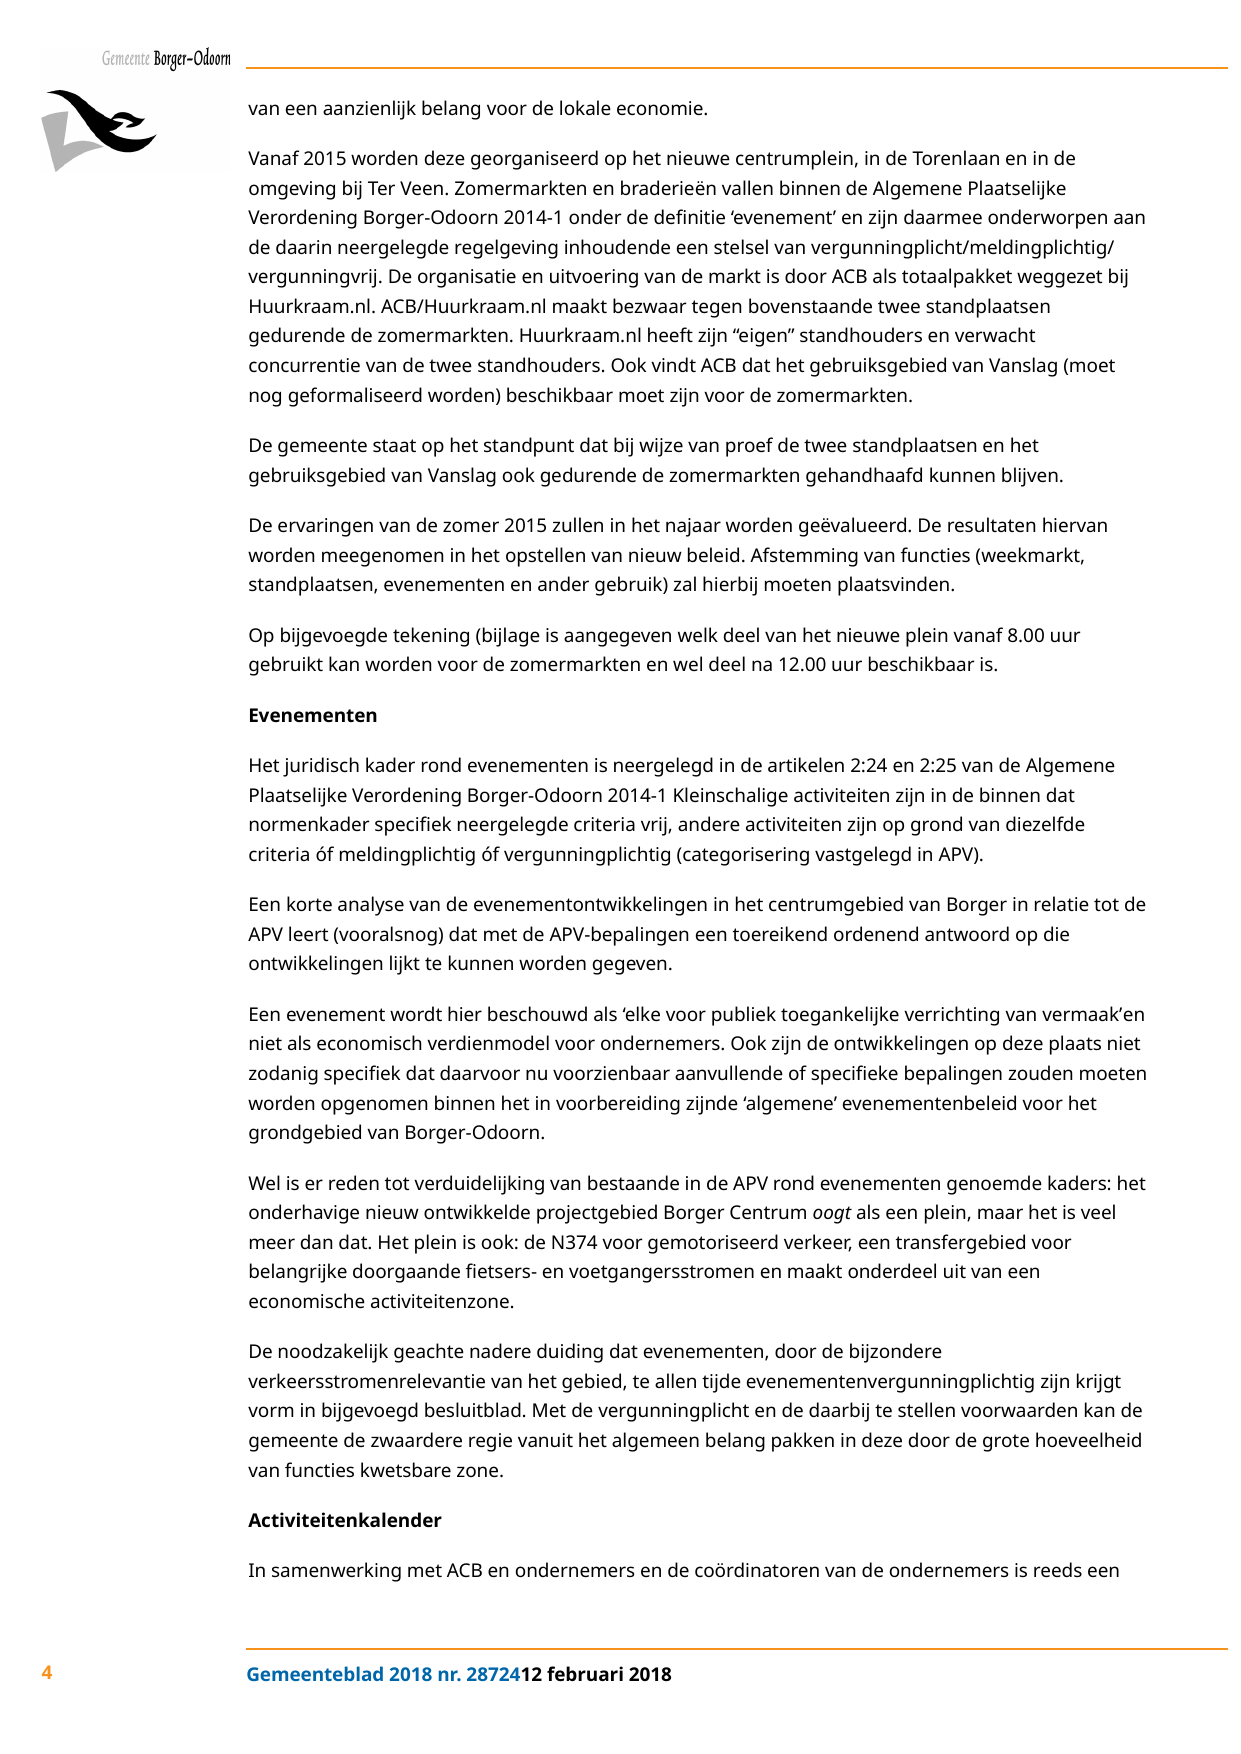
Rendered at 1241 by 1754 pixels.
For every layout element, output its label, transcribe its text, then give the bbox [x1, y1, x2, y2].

text De noodzakelijk geachte nadere duiding dat evenementen, door de bijzondere verkeersstromenrelevantie van het gebied, te allen tijde evenementenvergunningplichtig zijn krijgt vorm in bijgevoegd besluitblad. Met de vergunningplicht en de daarbij te stellen voorwaarden kan de gemeente de zwaardere regie vanuit het algemeen belang pakken in deze door de grote hoeveelheid van functies kwetsbare zone. [248, 1338, 1152, 1483]
text Een evenement wordt hier beschouwd als ‘elke voor publiek toegankelijke verrichting van vermaak’en niet als economisch verdienmodel voor ondernemers. Ook zijn de ontwikkelingen op deze plaats niet zodanig specifiek dat daarvoor nu voorzienbaar aanvullende of specifieke bepalingen zouden moeten worden opgenomen binnen het in voorbereiding zijnde ‘algemene’ evenementenbeleid voor het grondgebied van Borger-Odoorn. [248, 1001, 1152, 1145]
text Vanaf 2015 worden deze georganiseerd op het nieuwe centrumplein, in de Torenlaan en in de omgeving bij Ter Veen. Zomermarkten en braderieën vallen binnen de Algemene Plaatselijke Verordening Borger-Odoorn 2014-1 onder de definitie ‘evenement’ en zijn daarmee onderworpen aan de daarin neergelegde regelgeving inhoudende een stelsel van vergunningplicht/meldingplichtig/ vergunningvrij. De organisatie en uitvoering van de markt is door ACB als totaalpakket weggezet bij Huurkraam.nl. ACB/Huurkraam.nl maakt bezwaar tegen bovenstaande twee standplaatsen gedurende de zomermarkten. Huurkraam.nl heeft zijn “eigen” standhouders en verwacht concurrentie van de twee standhouders. Ook vindt ACB dat het gebruiksgebied van Vanslag (moet nog geformaliseerd worden) beschikbaar moet zijn voor de zomermarkten. [248, 145, 1152, 408]
text In samenwerking met ACB en ondernemers en de coördinatoren van de ondernemers is reeds een [248, 1558, 1152, 1583]
text Wel is er reden tot verduidelijking van bestaande in de APV rond evenementen genoemde kaders: het onderhavige nieuw ontwikkelde projectgebied Borger Centrum oogt als een plein, maar het is veel meer dan dat. Het plein is ook: de N374 voor gemotoriseerd verkeer, een transfergebied voor belangrijke doorgaande fietsers- en voetgangersstromen en maakt onderdeel uit van een economische activiteitenzone. [248, 1170, 1152, 1314]
text van een aanzienlijk belang voor de lokale economie. [248, 95, 1152, 121]
text Het juridisch kader rond evenementen is neergelegd in de artikelen 2:24 en 2:25 van de Algemene Plaatselijke Verordening Borger-Odoorn 2014-1 Kleinschalige activiteiten zijn in de binnen dat normenkader specifiek neergelegde criteria vrij, andere activiteiten zijn op grond van diezelfde criteria óf meldingplichtig óf vergunningplichtig (categorisering vastgelegd in APV). [248, 752, 1152, 867]
text Een korte analyse van de evenementontwikkelingen in het centrumgebied van Borger in relatie tot de APV leert (vooralsnog) dat met de APV-bepalingen een toereikend ordenend antwoord op die ontwikkelingen lijkt te kunnen worden gegeven. [248, 891, 1152, 976]
text De ervaringen van de zomer 2015 zullen in het najaar worden geëvalueerd. De resultaten hiervan worden meegenomen in het opstellen van nieuw beleid. Afstemming van functies (weekmarkt, standplaatsen, evenementen en ander gebruik) zal hierbij moeten plaatsvinden. [248, 512, 1152, 597]
text De gemeente staat op het standpunt dat bij wijze van proef de twee standplaatsen en het gebruiksgebied van Vanslag ook gedurende de zomermarkten gehandhaafd kunnen blijven. [248, 432, 1152, 488]
text Op bijgevoegde tekening (bijlage is aangegeven welk deel van het nieuwe plein vanaf 8.00 uur gebruikt kan worden voor de zomermarkten en wel deel na 12.00 uur beschikbaar is. [248, 622, 1152, 677]
picture [41, 47, 231, 172]
text Evenementen [248, 702, 1152, 728]
text Activiteitenkalender [248, 1507, 1152, 1533]
